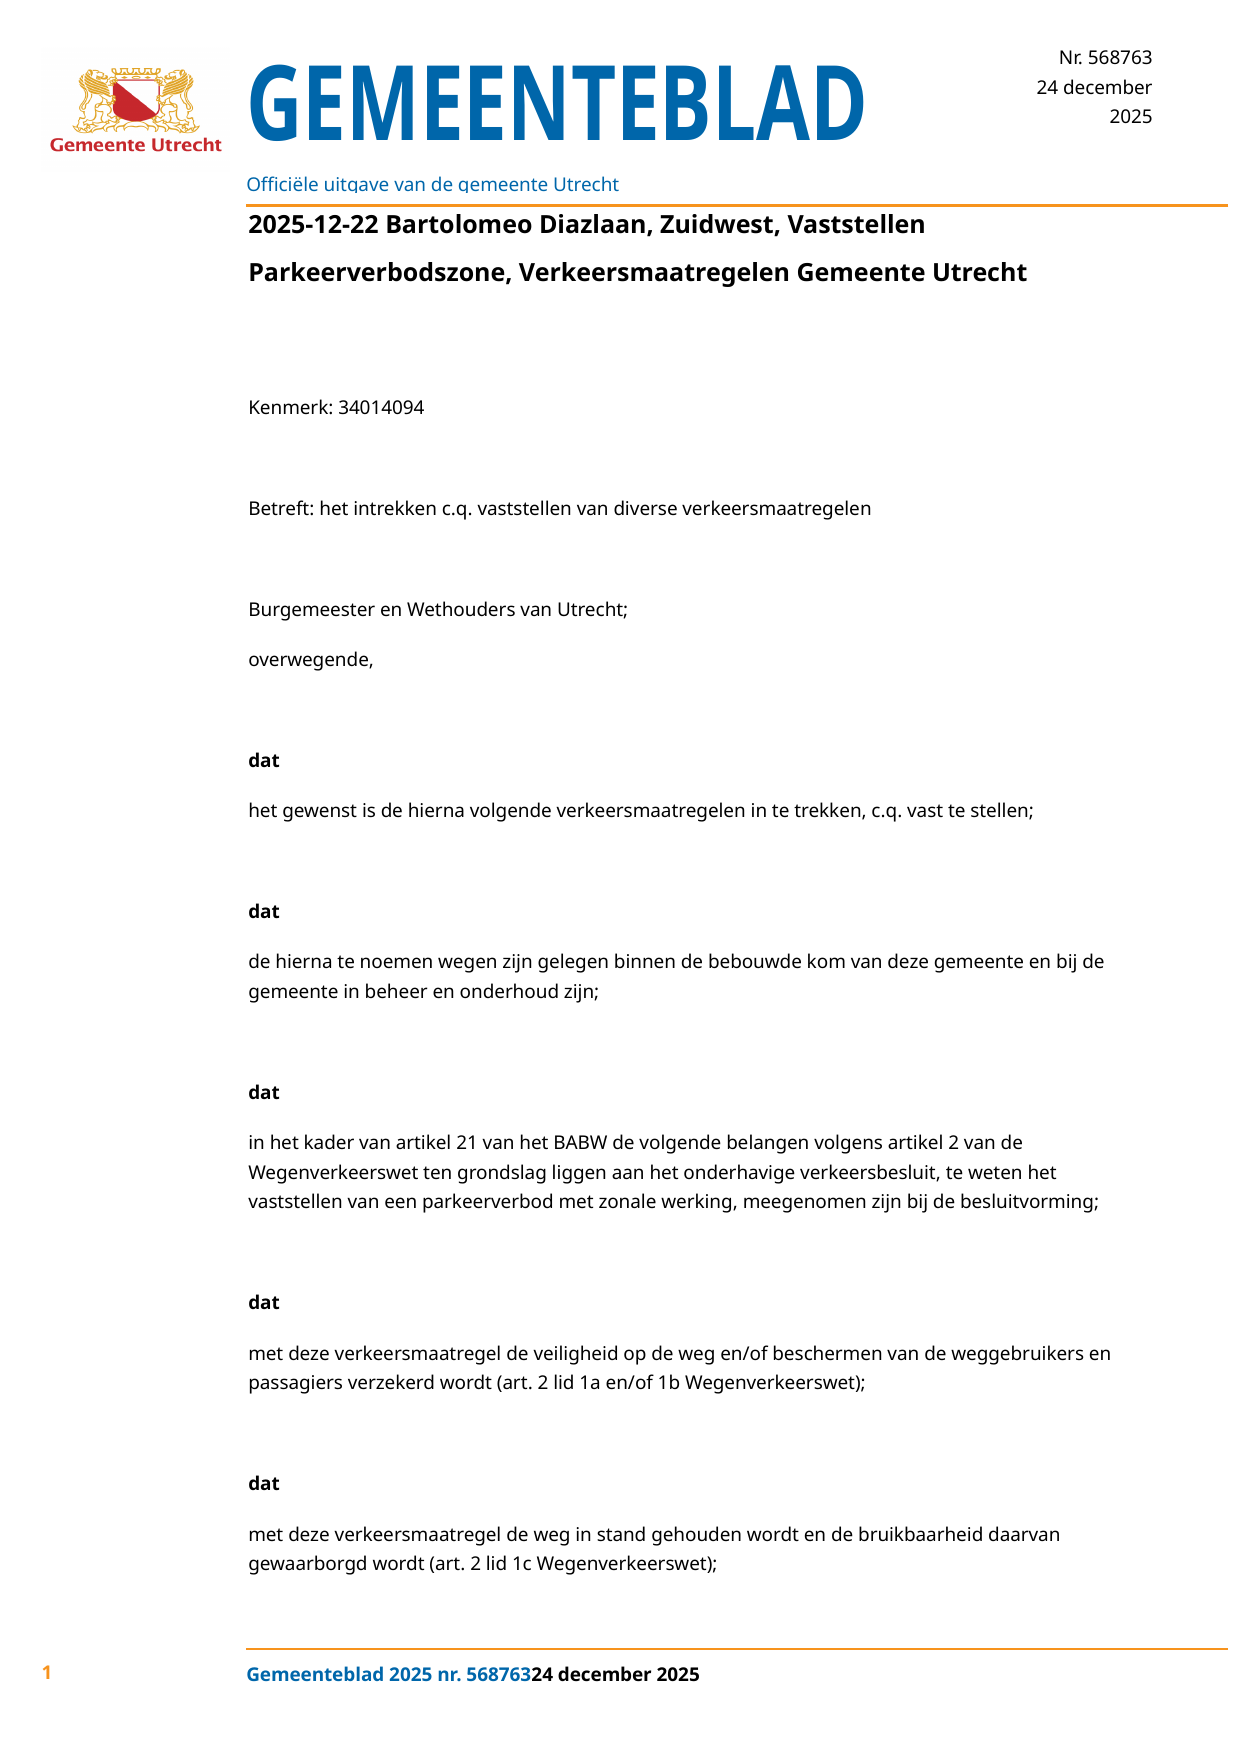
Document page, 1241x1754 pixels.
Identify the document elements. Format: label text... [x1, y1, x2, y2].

text Betreft: het intrekken c.q. vaststellen van diverse verkeersmaatregelen [248, 495, 1152, 521]
text 2025-12-22 Bartolomeo Diazlaan, Zuidwest, Vaststellen Parkeerverbodszone, Verkeersmaatregelen Gemeente Utrecht [248, 207, 1152, 288]
text in het kader van artikel 21 van het BABW de volgende belangen volgens artikel 2 van de Wegenverkeerswet ten grondslag liggen aan het onderhavige verkeersbesluit, te weten het vaststellen van een parkeerverbod met zonale werking, meegenomen zijn bij de besluitvorming; [248, 1129, 1152, 1214]
text het gewenst is de hierna volgende verkeersmaatregelen in te trekken, c.q. vast te stellen; [248, 797, 1152, 823]
text dat [248, 1079, 1152, 1105]
text Burgemeester en Wethouders van Utrecht; [248, 596, 1152, 621]
text dat [248, 1470, 1152, 1496]
text de hierna te noemen wegen zijn gelegen binnen de bebouwde kom van deze gemeente en bij de gemeente in beheer en onderhoud zijn; [248, 949, 1152, 1004]
text overwegende, [248, 646, 1152, 672]
text dat [248, 1289, 1152, 1315]
picture [41, 47, 231, 172]
text met deze verkeersmaatregel de veiligheid op de weg en/of beschermen van de weggebruikers en passagiers verzekerd wordt (art. 2 lid 1a en/of 1b Wegenverkeerswet); [248, 1340, 1152, 1395]
text dat [248, 747, 1152, 773]
text dat [248, 898, 1152, 924]
text met deze verkeersmaatregel de weg in stand gehouden wordt en de bruikbaarheid daarvan gewaarborgd wordt (art. 2 lid 1c Wegenverkeerswet); [248, 1521, 1152, 1576]
text Kenmerk: 34014094 [248, 394, 1152, 420]
